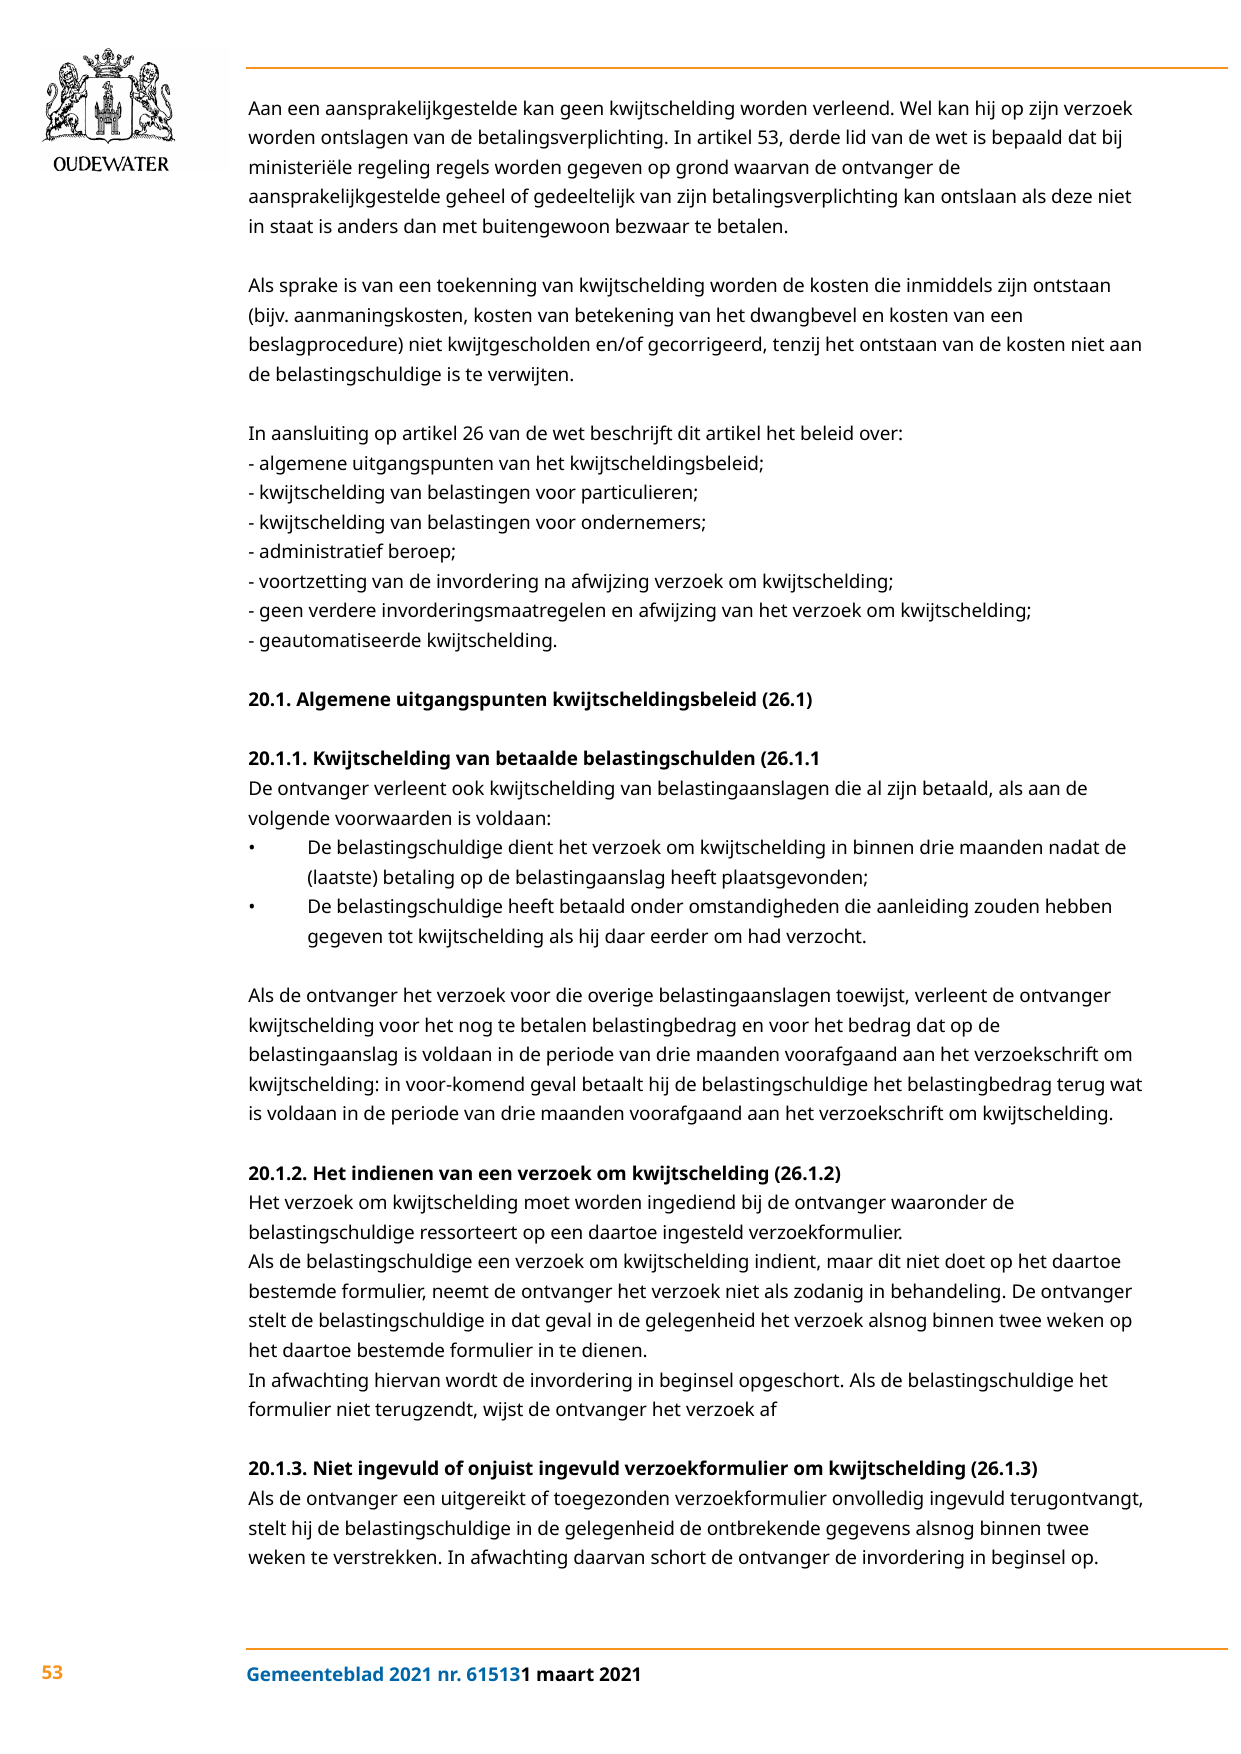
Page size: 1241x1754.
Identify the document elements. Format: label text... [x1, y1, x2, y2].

text In aansluiting op artikel 26 van de wet beschrijft dit artikel het beleid over: [248, 420, 1152, 446]
text - geautomatiseerde kwijtschelding. [248, 627, 1152, 653]
text 20.1.2. Het indienen van een verzoek om kwijtschelding (26.1.2) [248, 1160, 1152, 1186]
text - kwijtschelding van belastingen voor ondernemers; [248, 509, 1152, 535]
text In afwachting hiervan wordt de invordering in beginsel opgeschort. Als de belastingschuldige het formulier niet terugzendt, wijst de ontvanger het verzoek af [248, 1367, 1152, 1422]
text - voortzetting van de invordering na afwijzing verzoek om kwijtschelding; [248, 568, 1152, 594]
text De ontvanger verleent ook kwijtschelding van belastingaanslagen die al zijn betaald, als aan de volgende voorwaarden is voldaan: [248, 775, 1152, 831]
text Het verzoek om kwijtschelding moet worden ingediend bij de ontvanger waaronder de belastingschuldige ressorteert op een daartoe ingesteld verzoekformulier. [248, 1189, 1152, 1245]
text - kwijtschelding van belastingen voor particulieren; [248, 479, 1152, 505]
text Als de ontvanger een uitgereikt of toegezonden verzoekformulier onvolledig ingevuld terugontvangt, stelt hij de belastingschuldige in de gelegenheid de ontbrekende gegevens alsnog binnen twee weken te verstrekken. In afwachting daarvan schort de ontvanger de invordering in beginsel op. [248, 1485, 1152, 1570]
text Als sprake is van een toekenning van kwijtschelding worden de kosten die inmiddels zijn ontstaan (bijv. aanmaningskosten, kosten van betekening van het dwangbevel en kosten van een beslagprocedure) niet kwijtgescholden en/of gecorrigeerd, tenzij het ontstaan van de kosten niet aan de belastingschuldige is te verwijten. [248, 272, 1152, 387]
text - geen verdere invorderingsmaatregelen en afwijzing van het verzoek om kwijtschelding; [248, 598, 1152, 623]
text 20.1.1. Kwijtschelding van betaalde belastingschulden (26.1.1 [248, 746, 1152, 771]
list De belastingschuldige dient het verzoek om kwijtschelding in binnen drie maanden nadat de (laatste) betaling op de belastingaanslag heeft plaatsgevonden; [248, 834, 1152, 890]
text - administratief beroep; [248, 538, 1152, 564]
text 20.1.3. Niet ingevuld of onjuist ingevuld verzoekformulier om kwijtschelding (26.1.3) [248, 1456, 1152, 1481]
list De belastingschuldige heeft betaald onder omstandigheden die aanleiding zouden hebben gegeven tot kwijtschelding als hij daar eerder om had verzocht. [248, 893, 1152, 949]
text Aan een aansprakelijkgestelde kan geen kwijtschelding worden verleend. Wel kan hij op zijn verzoek worden ontslagen van de betalingsverplichting. In artikel 53, derde lid van de wet is bepaald dat bij ministeriële regeling regels worden gegeven op grond waarvan de ontvanger de aansprakelijkgestelde geheel of gedeeltelijk van zijn betalingsverplichting kan ontslaan als deze niet in staat is anders dan met buitengewoon bezwaar te betalen. [248, 95, 1152, 239]
text Als de belastingschuldige een verzoek om kwijtschelding indient, maar dit niet doet op het daartoe bestemde formulier, neemt de ontvanger het verzoek niet als zodanig in behandeling. De ontvanger stelt de belastingschuldige in dat geval in de gelegenheid het verzoek alsnog binnen twee weken op het daartoe bestemde formulier in te dienen. [248, 1248, 1152, 1363]
text 20.1. Algemene uitgangspunten kwijtscheldingsbeleid (26.1) [248, 686, 1152, 712]
text Als de ontvanger het verzoek voor die overige belastingaanslagen toewijst, verleent de ontvanger kwijtschelding voor het nog te betalen belastingbedrag en voor het bedrag dat op de belastingaanslag is voldaan in de periode van drie maanden voorafgaand aan het verzoekschrift om kwijtschelding: in voor-komend geval betaalt hij de belastingschuldige het belastingbedrag terug wat is voldaan in de periode van drie maanden voorafgaand aan het verzoekschrift om kwijtschelding. [248, 982, 1152, 1126]
picture [41, 47, 231, 172]
text - algemene uitgangspunten van het kwijtscheldingsbeleid; [248, 450, 1152, 476]
